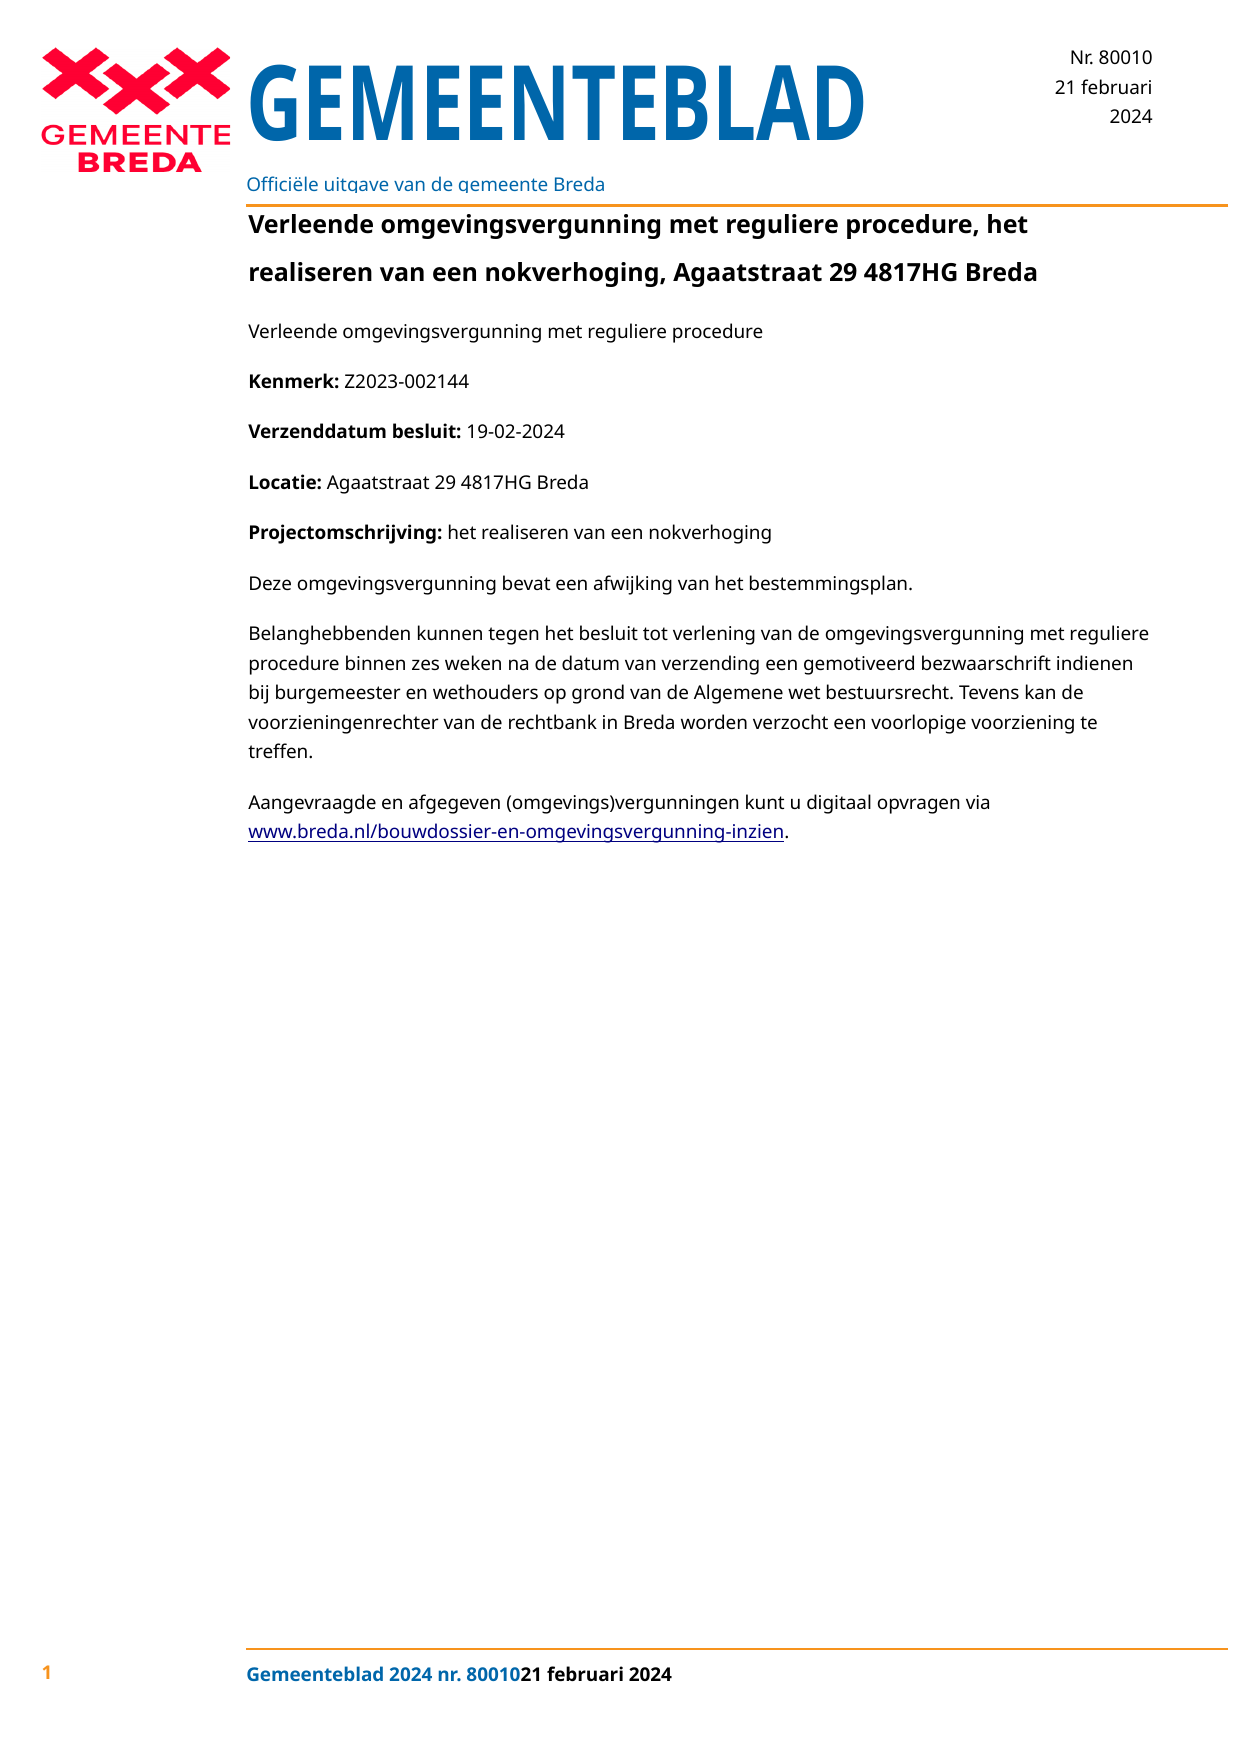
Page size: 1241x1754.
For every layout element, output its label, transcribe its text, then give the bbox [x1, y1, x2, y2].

text Deze omgevingsvergunning bevat een afwijking van het bestemmingsplan. [248, 570, 1152, 596]
text Aangevraagde en afgegeven (omgevings)vergunningen kunt u digitaal opvragen via www.breda.nl/bouwdossier-en-omgevingsvergunning-inzien. [248, 789, 1152, 844]
text Verleende omgevingsvergunning met reguliere procedure [248, 318, 1152, 344]
text Belanghebbenden kunnen tegen het besluit tot verlening van de omgevingsvergunning met reguliere procedure binnen zes weken na de datum van verzending een gemotiveerd bezwaarschrift indienen bij burgemeester en wethouders op grond van de Algemene wet bestuursrecht. Tevens kan de voorzieningenrechter van de rechtbank in Breda worden verzocht een voorlopige voorziening te treffen. [248, 620, 1152, 764]
text Verzenddatum besluit: 19-02-2024 [248, 419, 1152, 444]
picture [41, 47, 231, 172]
text Kenmerk: Z2023-002144 [248, 368, 1152, 394]
text Projectomschrijving: het realiseren van een nokverhoging [248, 519, 1152, 545]
text Locatie: Agaatstraat 29 4817HG Breda [248, 469, 1152, 495]
text Verleende omgevingsvergunning met reguliere procedure, het realiseren van een nokverhoging, Agaatstraat 29 4817HG Breda [248, 207, 1152, 288]
